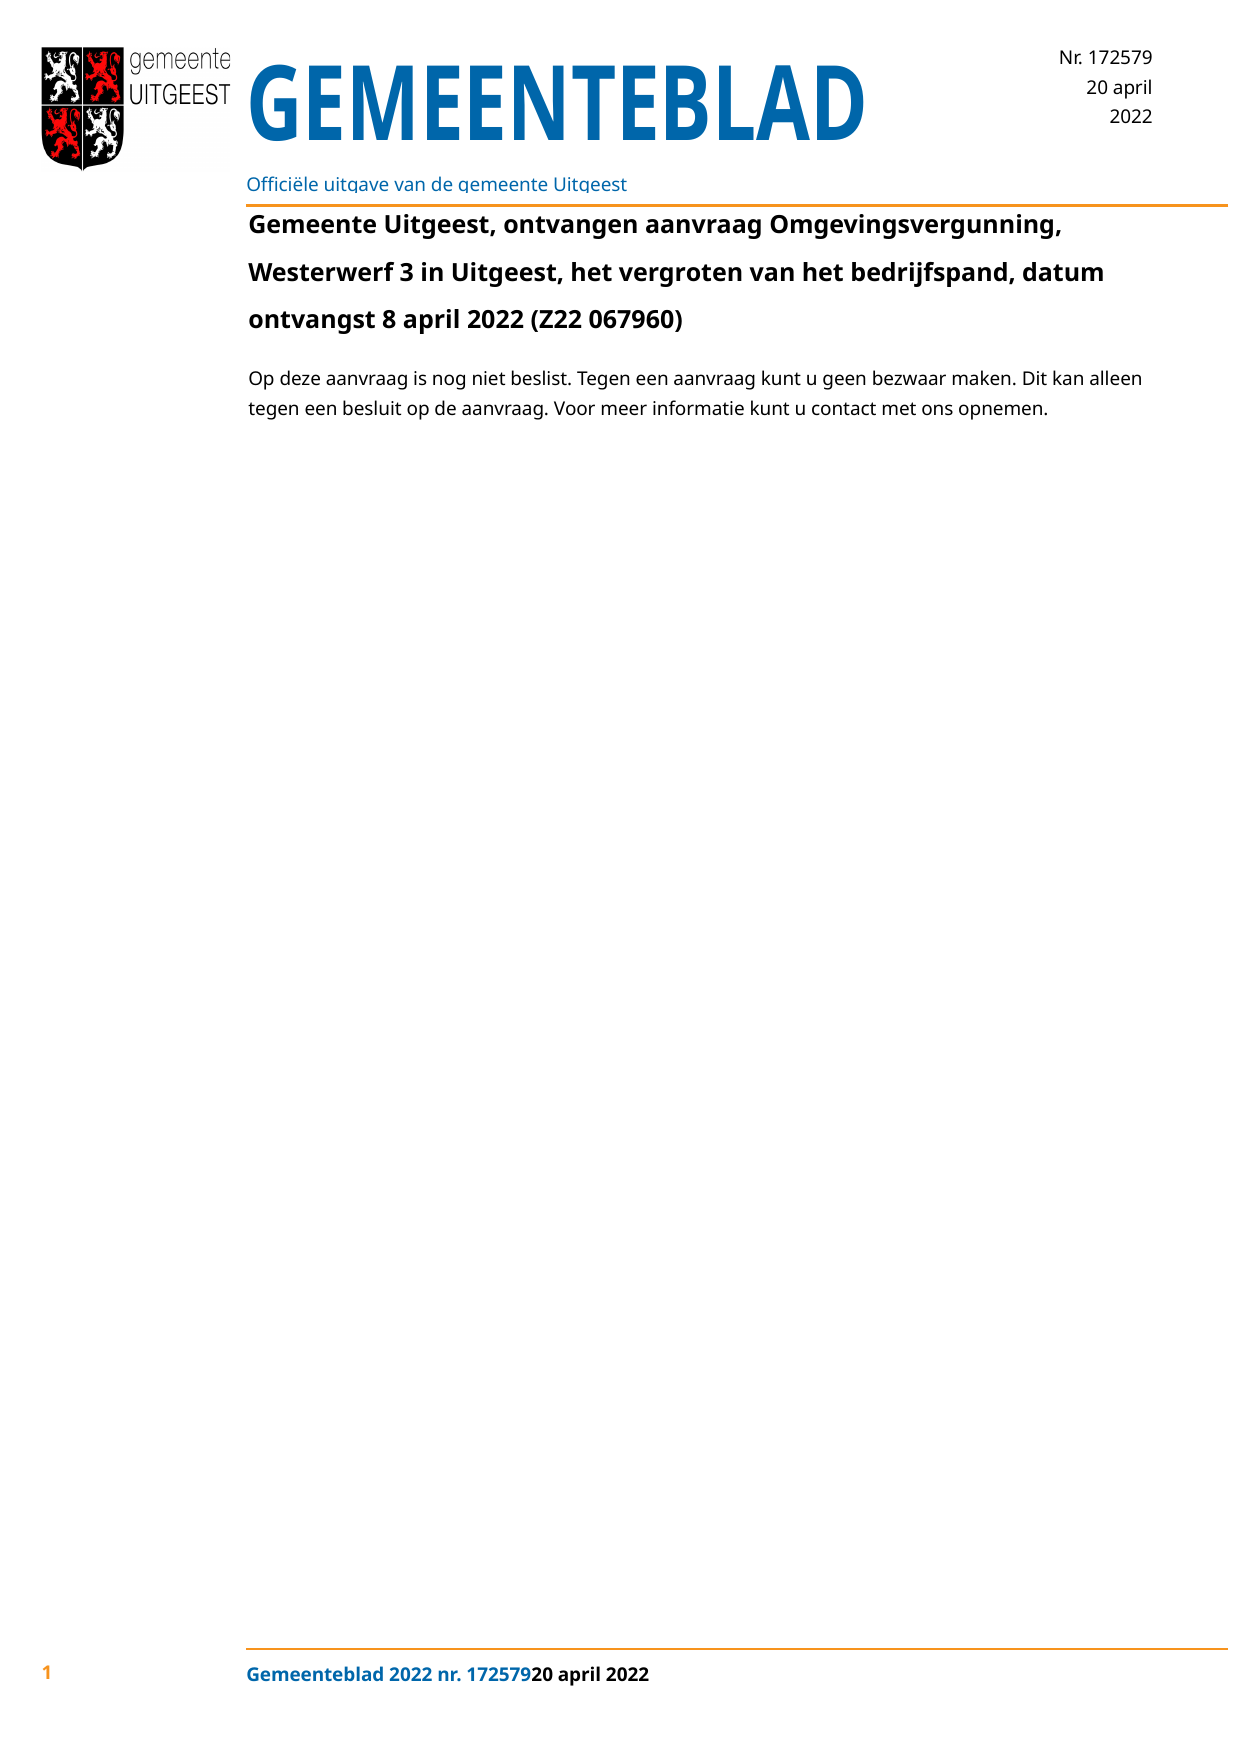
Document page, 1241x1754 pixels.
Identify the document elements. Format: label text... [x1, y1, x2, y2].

text Op deze aanvraag is nog niet beslist. Tegen een aanvraag kunt u geen bezwaar maken. Dit kan alleen tegen een besluit op de aanvraag. Voor meer informatie kunt u contact met ons opnemen. [248, 366, 1152, 421]
picture [41, 47, 231, 172]
text Gemeente Uitgeest, ontvangen aanvraag Omgevingsvergunning, Westerwerf 3 in Uitgeest, het vergroten van het bedrijfspand, datum ontvangst 8 april 2022 (Z22 067960) [248, 207, 1152, 336]
